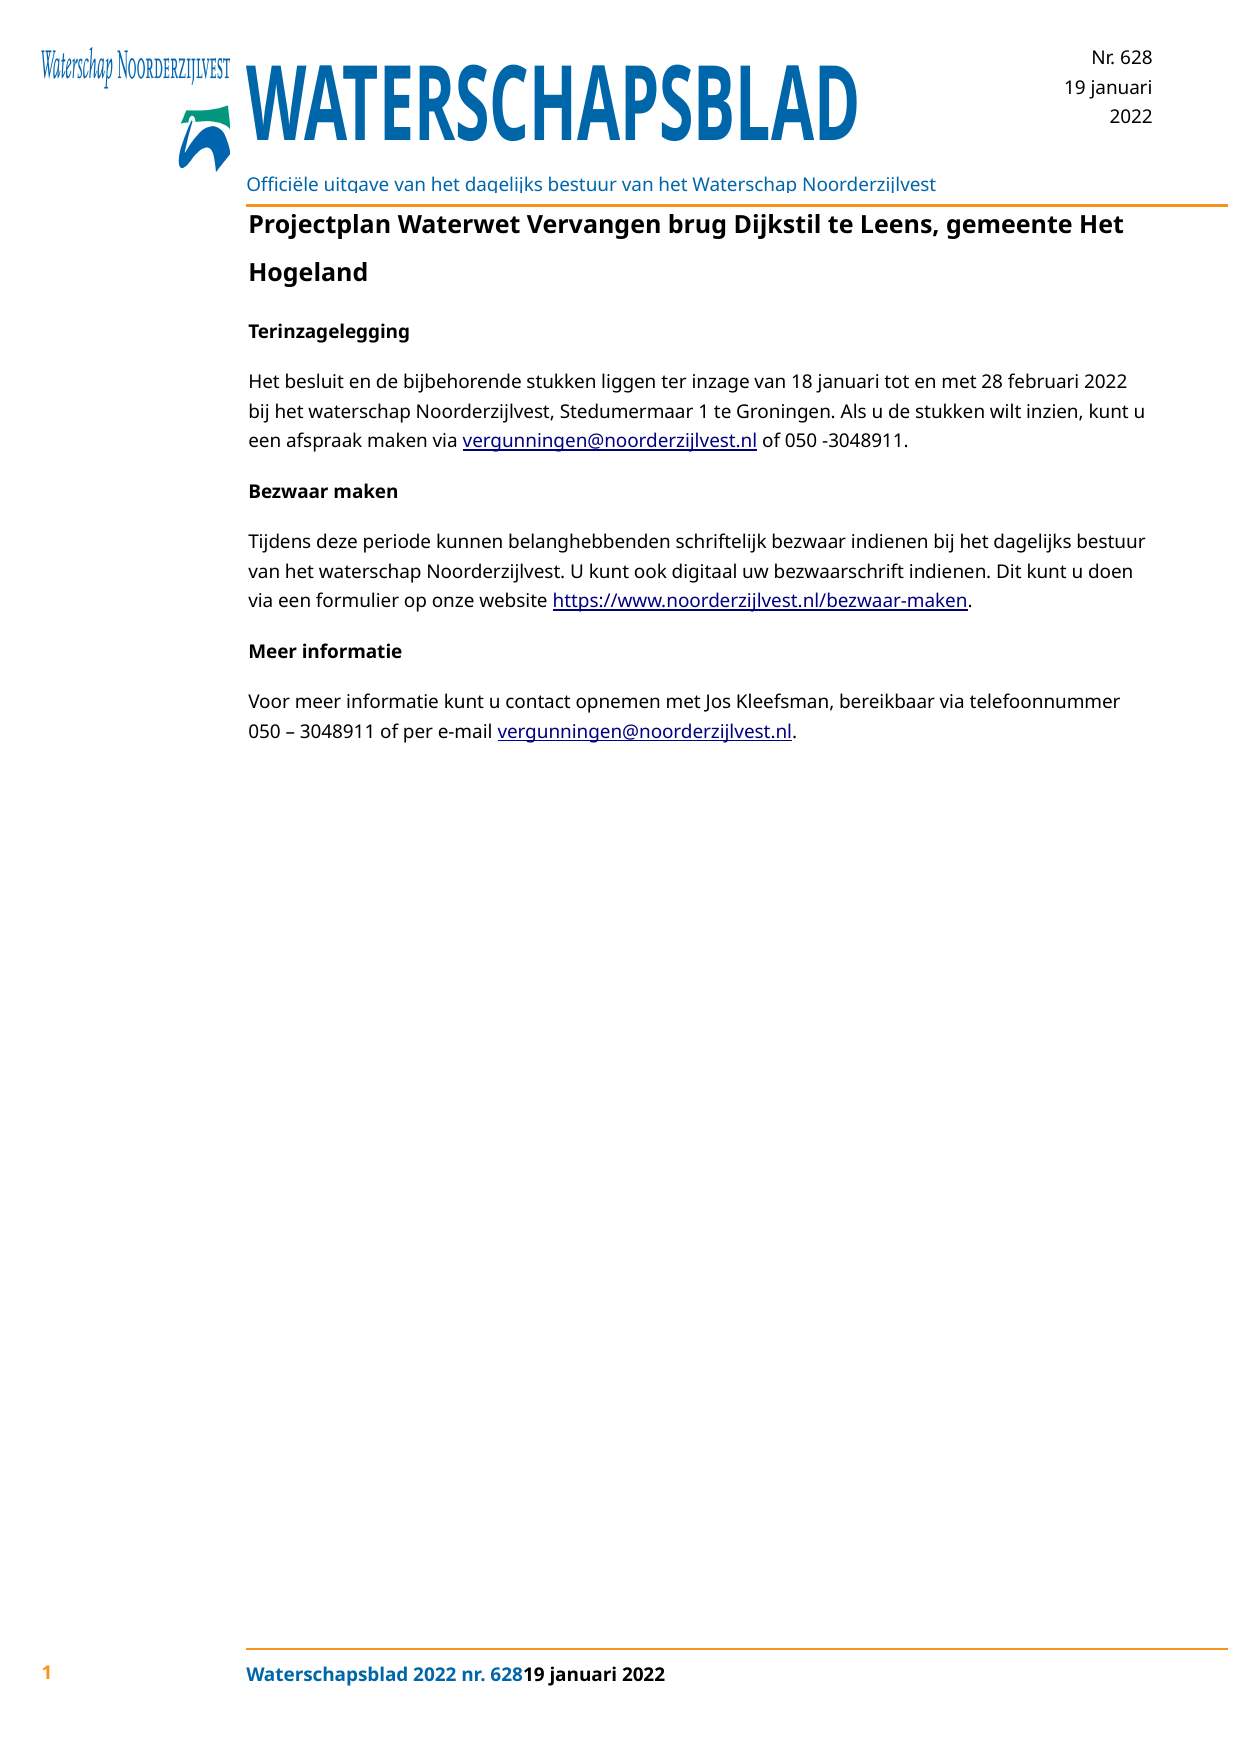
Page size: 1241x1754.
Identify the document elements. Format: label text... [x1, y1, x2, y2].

picture [41, 47, 231, 172]
text Terinzagelegging [248, 318, 1152, 344]
text Projectplan Waterwet Vervangen brug Dijkstil te Leens, gemeente Het Hogeland [248, 207, 1152, 288]
text Meer informatie [248, 638, 1152, 664]
text Het besluit en de bijbehorende stukken liggen ter inzage van 18 januari tot en met 28 februari 2022 bij het waterschap Noorderzijlvest, Stedumermaar 1 te Groningen. Als u de stukken wilt inzien, kunt u een afspraak maken via vergunningen@noorderzijlvest.nl of 050 -3048911. [248, 368, 1152, 453]
text Voor meer informatie kunt u contact opnemen met Jos Kleefsman, bereikbaar via telefoonnummer 050 – 3048911 of per e-mail vergunningen@noorderzijlvest.nl. [248, 688, 1152, 744]
text Bezwaar maken [248, 478, 1152, 504]
text Tijdens deze periode kunnen belanghebbenden schriftelijk bezwaar indienen bij het dagelijks bestuur van het waterschap Noorderzijlvest. U kunt ook digitaal uw bezwaarschrift indienen. Dit kunt u doen via een formulier op onze website https://www.noorderzijlvest.nl/bezwaar-maken. [248, 528, 1152, 613]
